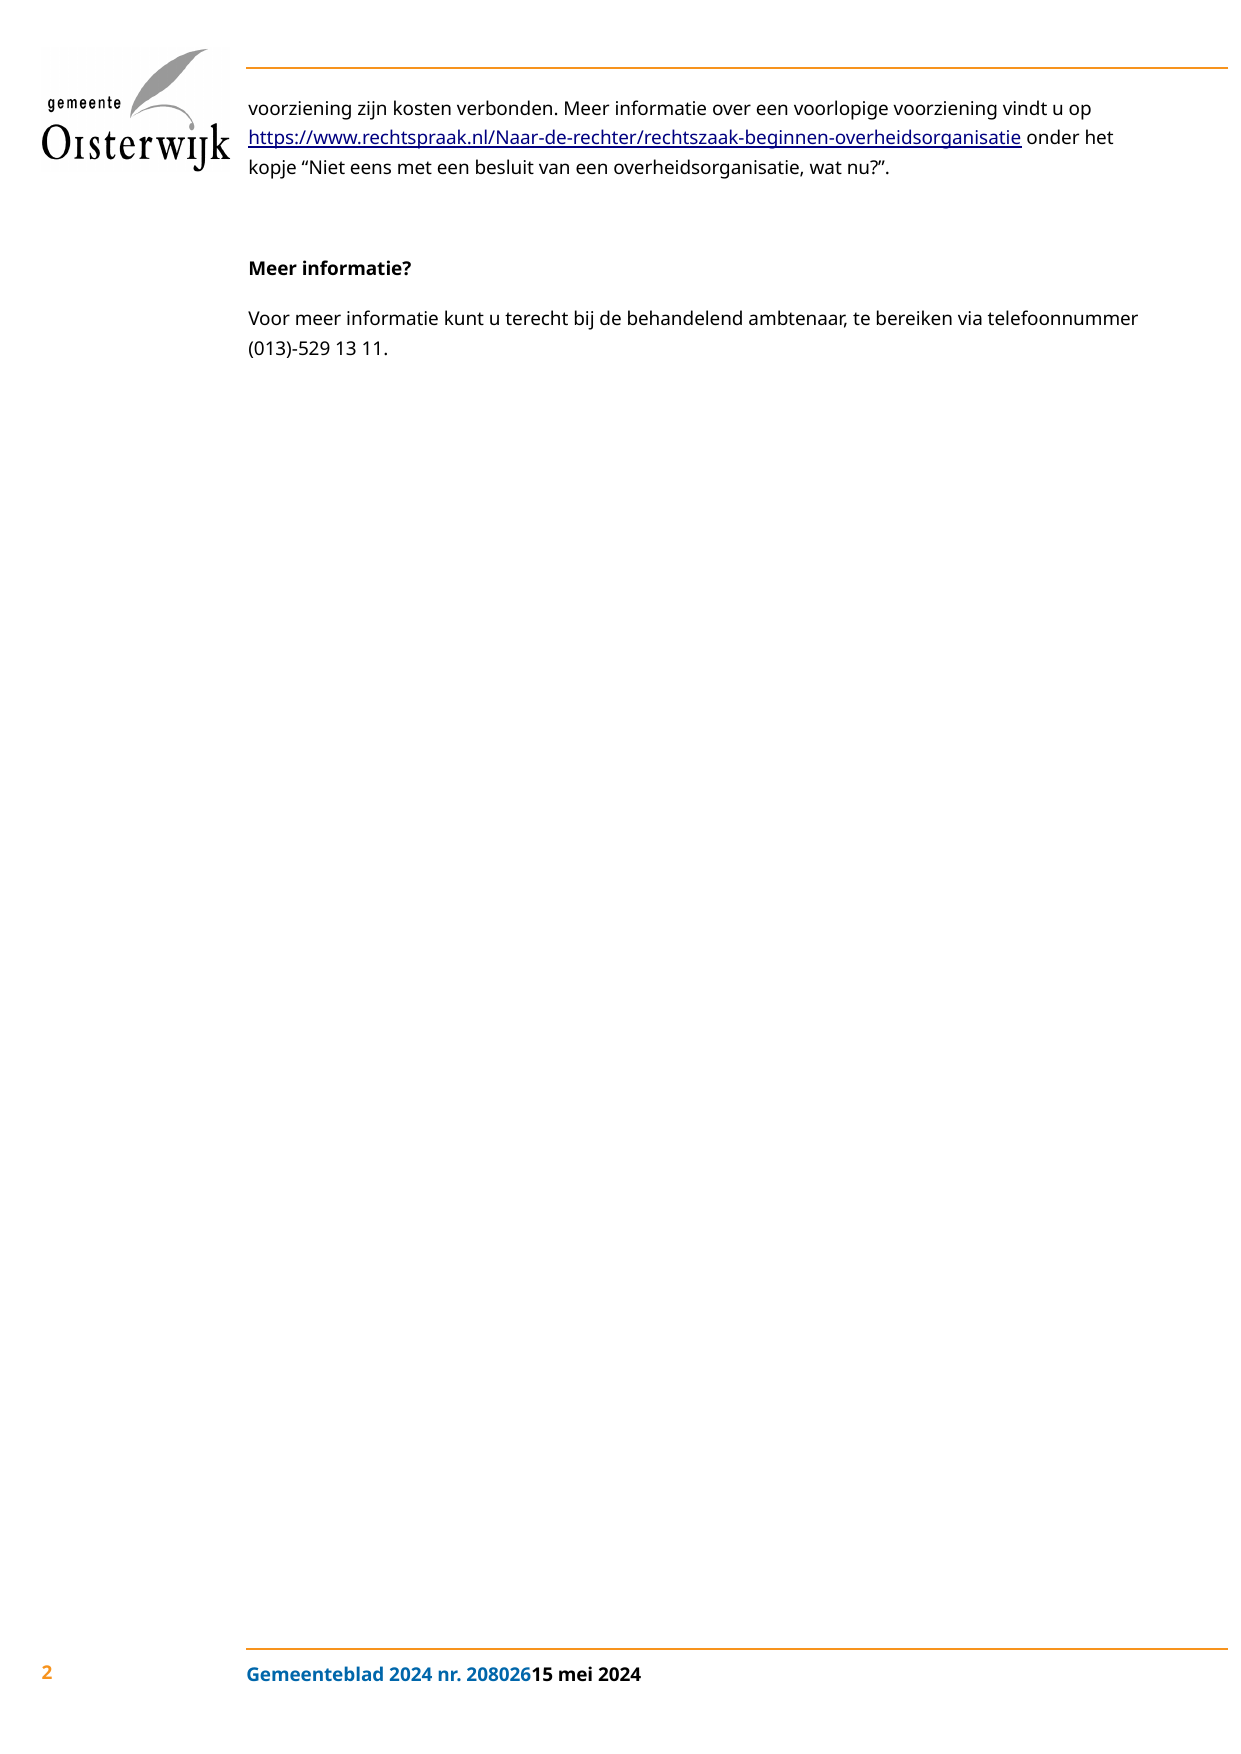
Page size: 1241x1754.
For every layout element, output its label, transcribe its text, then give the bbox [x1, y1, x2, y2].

text Meer informatie? [248, 255, 1152, 281]
text voorziening zijn kosten verbonden. Meer informatie over een voorlopige voorziening vindt u op https://www.rechtspraak.nl/Naar-de-rechter/rechtszaak-beginnen-overheidsorganisatie onder het kopje “Niet eens met een besluit van een overheidsorganisatie, wat nu?”. [248, 95, 1152, 180]
picture [41, 47, 231, 172]
text Voor meer informatie kunt u terecht bij de behandelend ambtenaar, te bereiken via telefoonnummer (013)-529 13 11. [248, 305, 1152, 361]
